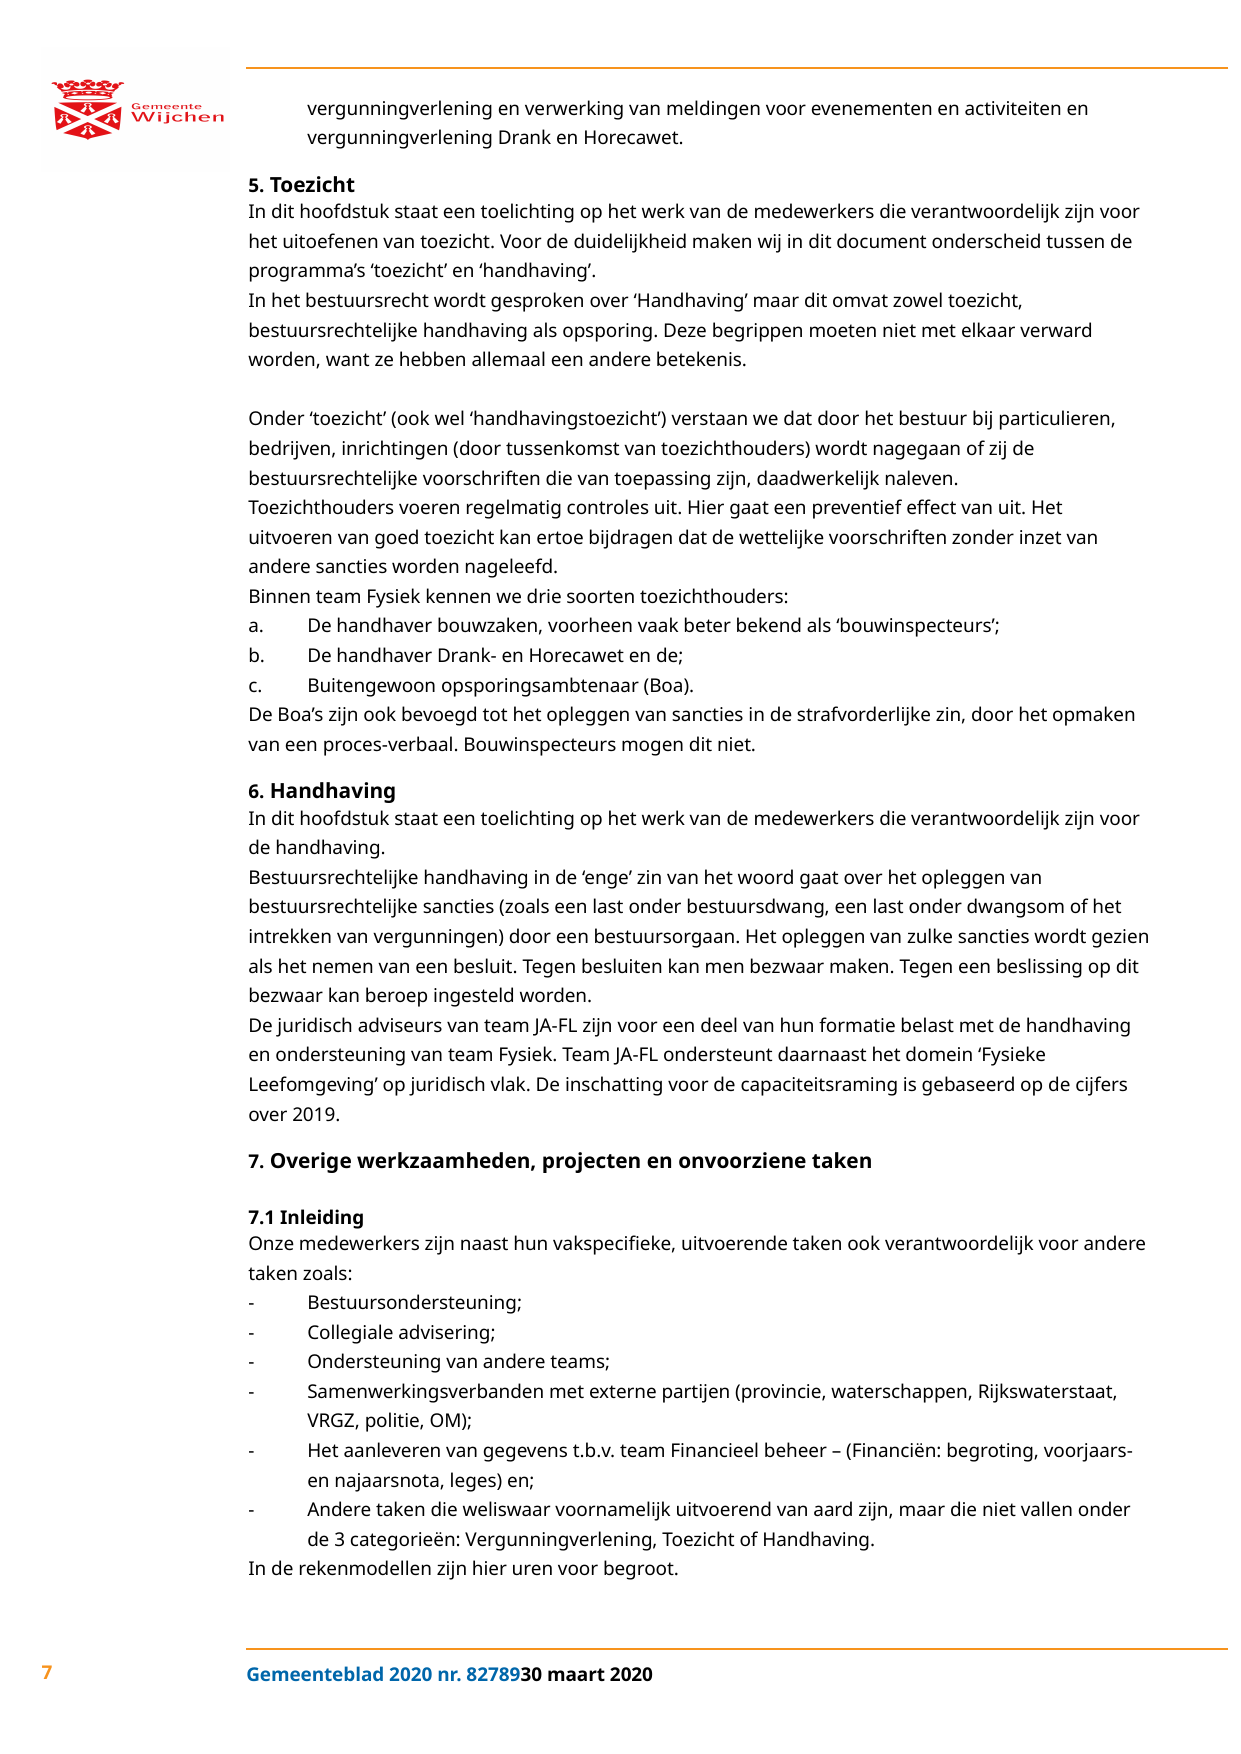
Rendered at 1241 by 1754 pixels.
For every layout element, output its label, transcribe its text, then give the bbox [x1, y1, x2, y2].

list Ondersteuning van andere teams; [248, 1348, 1152, 1374]
list vergunningverlening en verwerking van meldingen voor evenementen en activiteiten en vergunningverlening Drank en Horecawet. [248, 95, 1152, 150]
text In het bestuursrecht wordt gesproken over ‘Handhaving’ maar dit omvat zowel toezicht, bestuursrechtelijke handhaving als opsporing. Deze begrippen moeten niet met elkaar verward worden, want ze hebben allemaal een andere betekenis. [248, 287, 1152, 372]
picture [41, 47, 231, 172]
text 6. Handhaving [248, 777, 1152, 805]
list De handhaver bouwzaken, voorheen vaak beter bekend als ‘bouwinspecteurs’; [248, 613, 1152, 638]
text De juridisch adviseurs van team JA-FL zijn voor een deel van hun formatie belast met de handhaving en ondersteuning van team Fysiek. Team JA-FL ondersteunt daarnaast het domein ‘Fysieke Leefomgeving’ op juridisch vlak. De inschatting voor de capaciteitsraming is gebaseerd op de cijfers over 2019. [248, 1012, 1152, 1127]
list Bestuursondersteuning; [248, 1289, 1152, 1315]
text In dit hoofdstuk staat een toelichting op het werk van de medewerkers die verantwoordelijk zijn voor het uitoefenen van toezicht. Voor de duidelijkheid maken wij in dit document onderscheid tussen de programma’s ‘toezicht’ en ‘handhaving’. [248, 198, 1152, 283]
text 7.1 Inleiding [248, 1204, 1152, 1230]
text Onder ‘toezicht’ (ook wel ‘handhavingstoezicht’) verstaan we dat door het bestuur bij particulieren, bedrijven, inrichtingen (door tussenkomst van toezichthouders) wordt nagegaan of zij de bestuursrechtelijke voorschriften die van toepassing zijn, daadwerkelijk naleven. [248, 406, 1152, 490]
list De handhaver Drank- en Horecawet en de; [248, 642, 1152, 668]
list Buitengewoon opsporingsambtenaar (Boa). [248, 672, 1152, 697]
text 7. Overige werkzaamheden, projecten en onvoorziene taken [248, 1146, 1152, 1175]
text In de rekenmodellen zijn hier uren voor begroot. [248, 1556, 1152, 1581]
text Toezichthouders voeren regelmatig controles uit. Hier gaat een preventief effect van uit. Het uitvoeren van goed toezicht kan ertoe bijdragen dat de wettelijke voorschriften zonder inzet van andere sancties worden nageleefd. [248, 494, 1152, 579]
list Samenwerkingsverbanden met externe partijen (provincie, waterschappen, Rijkswaterstaat, VRGZ, politie, OM); [248, 1378, 1152, 1433]
text In dit hoofdstuk staat een toelichting op het werk van de medewerkers die verantwoordelijk zijn voor de handhaving. [248, 805, 1152, 860]
list Het aanleveren van gegevens t.b.v. team Financieel beheer – (Financiën: begroting, voorjaars- en najaarsnota, leges) en; [248, 1437, 1152, 1493]
text De Boa’s zijn ook bevoegd tot het opleggen van sancties in de strafvorderlijke zin, door het opmaken van een proces-verbaal. Bouwinspecteurs mogen dit niet. [248, 701, 1152, 757]
text Onze medewerkers zijn naast hun vakspecifieke, uitvoerende taken ook verantwoordelijk voor andere taken zoals: [248, 1230, 1152, 1286]
list Andere taken die weliswaar voornamelijk uitvoerend van aard zijn, maar die niet vallen onder de 3 categorieën: Vergunningverlening, Toezicht of Handhaving. [248, 1496, 1152, 1552]
text Bestuursrechtelijke handhaving in de ‘enge’ zin van het woord gaat over het opleggen van bestuursrechtelijke sancties (zoals een last onder bestuursdwang, een last onder dwangsom of het intrekken van vergunningen) door een bestuursorgaan. Het opleggen van zulke sancties wordt gezien als het nemen van een besluit. Tegen besluiten kan men bezwaar maken. Tegen een beslissing op dit bezwaar kan beroep ingesteld worden. [248, 864, 1152, 1008]
text Binnen team Fysiek kennen we drie soorten toezichthouders: [248, 583, 1152, 609]
text 5. Toezicht [248, 170, 1152, 198]
list Collegiale advisering; [248, 1319, 1152, 1345]
